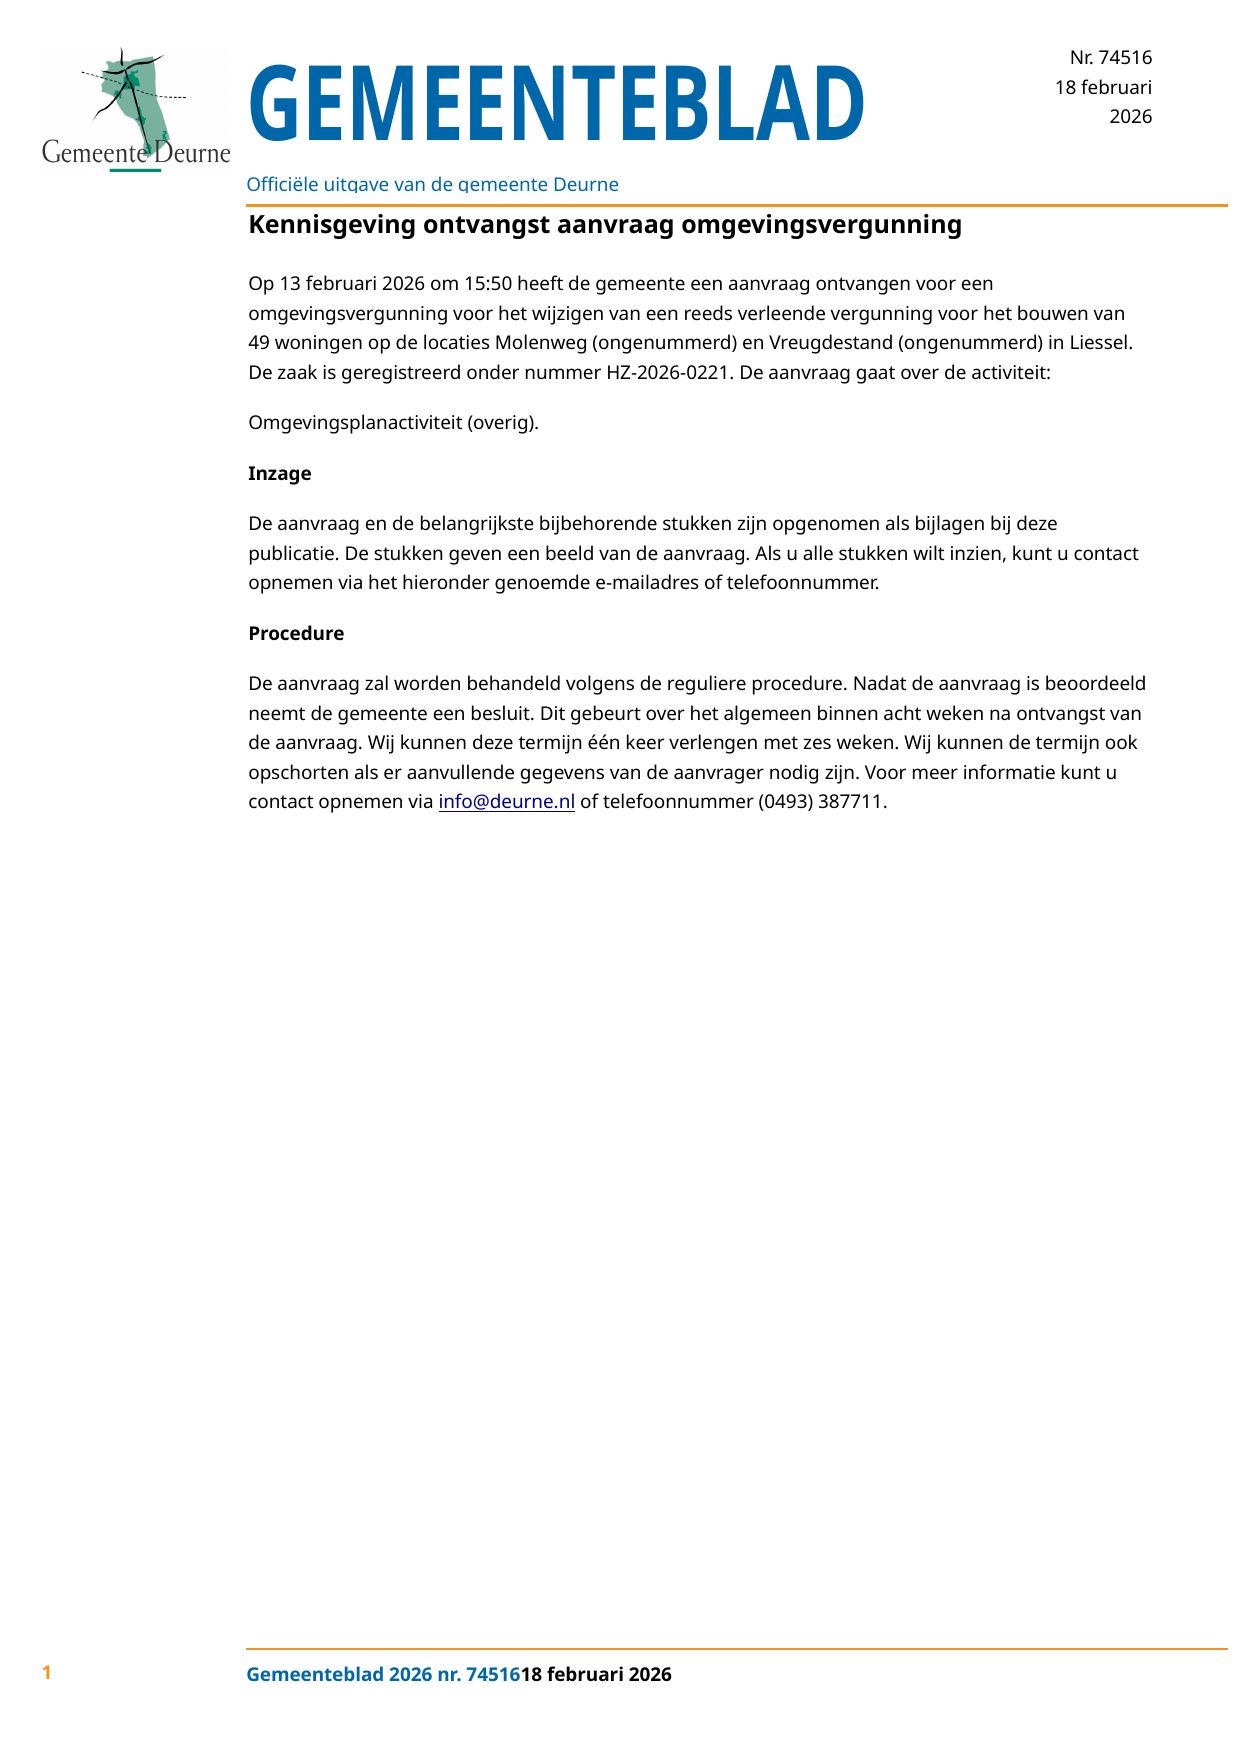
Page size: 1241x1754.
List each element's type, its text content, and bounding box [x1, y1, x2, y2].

text De aanvraag zal worden behandeld volgens de reguliere procedure. Nadat de aanvraag is beoordeeld neemt de gemeente een besluit. Dit gebeurt over het algemeen binnen acht weken na ontvangst van de aanvraag. Wij kunnen deze termijn één keer verlengen met zes weken. Wij kunnen de termijn ook opschorten als er aanvullende gegevens van de aanvrager nodig zijn. Voor meer informatie kunt u contact opnemen via info@deurne.nl of telefoonnummer (0493) 387711. [248, 670, 1152, 814]
text De aanvraag en de belangrijkste bijbehorende stukken zijn opgenomen als bijlagen bij deze publicatie. De stukken geven een beeld van de aanvraag. Als u alle stukken wilt inzien, kunt u contact opnemen via het hieronder genoemde e-mailadres of telefoonnummer. [248, 510, 1152, 595]
text Procedure [248, 620, 1152, 646]
text Kennisgeving ontvangst aanvraag omgevingsvergunning [248, 207, 1152, 241]
text Omgevingsplanactiviteit (overig). [248, 409, 1152, 435]
text Op 13 februari 2026 om 15:50 heeft de gemeente een aanvraag ontvangen voor een omgevingsvergunning voor het wijzigen van een reeds verleende vergunning voor het bouwen van 49 woningen op de locaties Molenweg (ongenummerd) en Vreugdestand (ongenummerd) in Liessel. De zaak is geregistreerd onder nummer HZ-2026-0221. De aanvraag gaat over de activiteit: [248, 270, 1152, 385]
text Inzage [248, 460, 1152, 486]
picture [41, 47, 231, 172]
